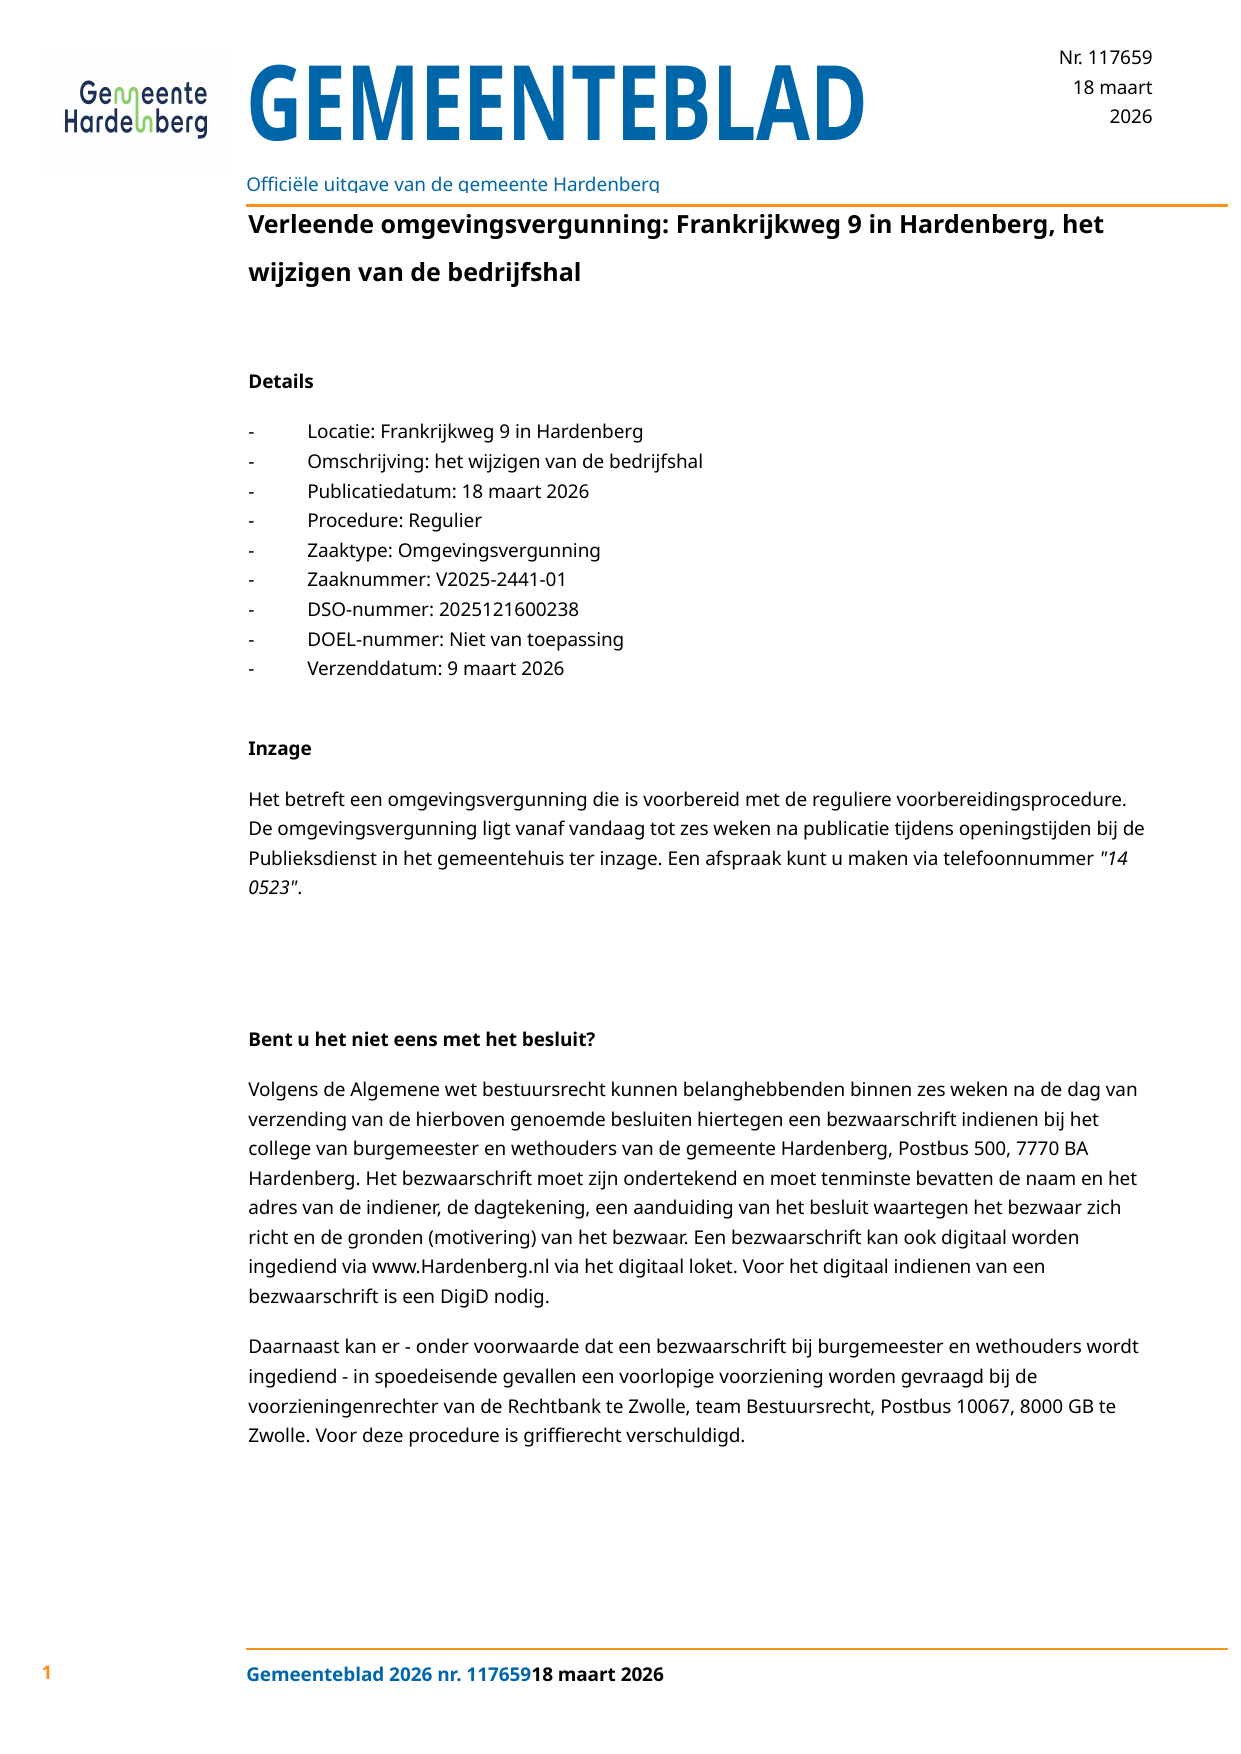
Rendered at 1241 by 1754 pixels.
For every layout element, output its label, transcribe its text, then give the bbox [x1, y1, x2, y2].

list Verzenddatum: 9 maart 2026 [248, 655, 1152, 681]
text Details [248, 368, 1152, 394]
list DOEL-nummer: Niet van toepassing [248, 626, 1152, 652]
text Verleende omgevingsvergunning: Frankrijkweg 9 in Hardenberg, het wijzigen van de bedrijfshal [248, 207, 1152, 288]
text Inzage [248, 735, 1152, 761]
list Publicatiedatum: 18 maart 2026 [248, 478, 1152, 504]
text Daarnaast kan er - onder voorwaarde dat een bezwaarschrift bij burgemeester en wethouders wordt ingediend - in spoedeisende gevallen een voorlopige voorziening worden gevraagd bij de voorzieningenrechter van de Rechtbank te Zwolle, team Bestuursrecht, Postbus 10067, 8000 GB te Zwolle. Voor deze procedure is griffierecht verschuldigd. [248, 1334, 1152, 1448]
text Het betreft een omgevingsvergunning die is voorbereid met de reguliere voorbereidingsprocedure. De omgevingsvergunning ligt vanaf vandaag tot zes weken na publicatie tijdens openingstijden bij de Publieksdienst in het gemeentehuis ter inzage. Een afspraak kunt u maken via telefoonnummer "14 0523". [248, 786, 1152, 900]
text Volgens de Algemene wet bestuursrecht kunnen belanghebbenden binnen zes weken na de dag van verzending van de hierboven genoemde besluiten hiertegen een bezwaarschrift indienen bij het college van burgemeester en wethouders van de gemeente Hardenberg, Postbus 500, 7770 BA Hardenberg. Het bezwaarschrift moet zijn ondertekend en moet tenminste bevatten de naam en het adres van de indiener, de dagtekening, een aanduiding van het besluit waartegen het bezwaar zich richt en de gronden (motivering) van het bezwaar. Een bezwaarschrift kan ook digitaal worden ingediend via www.Hardenberg.nl via het digitaal loket. Voor het digitaal indienen van een bezwaarschrift is een DigiD nodig. [248, 1076, 1152, 1309]
list DSO-nummer: 2025121600238 [248, 596, 1152, 622]
list Procedure: Regulier [248, 507, 1152, 533]
picture [41, 47, 231, 172]
list Zaaknummer: V2025-2441-01 [248, 567, 1152, 592]
list Locatie: Frankrijkweg 9 in Hardenberg [248, 419, 1152, 444]
text Bent u het niet eens met het besluit? [248, 1026, 1152, 1052]
list Zaaktype: Omgevingsvergunning [248, 537, 1152, 563]
list Omschrijving: het wijzigen van de bedrijfshal [248, 448, 1152, 474]
